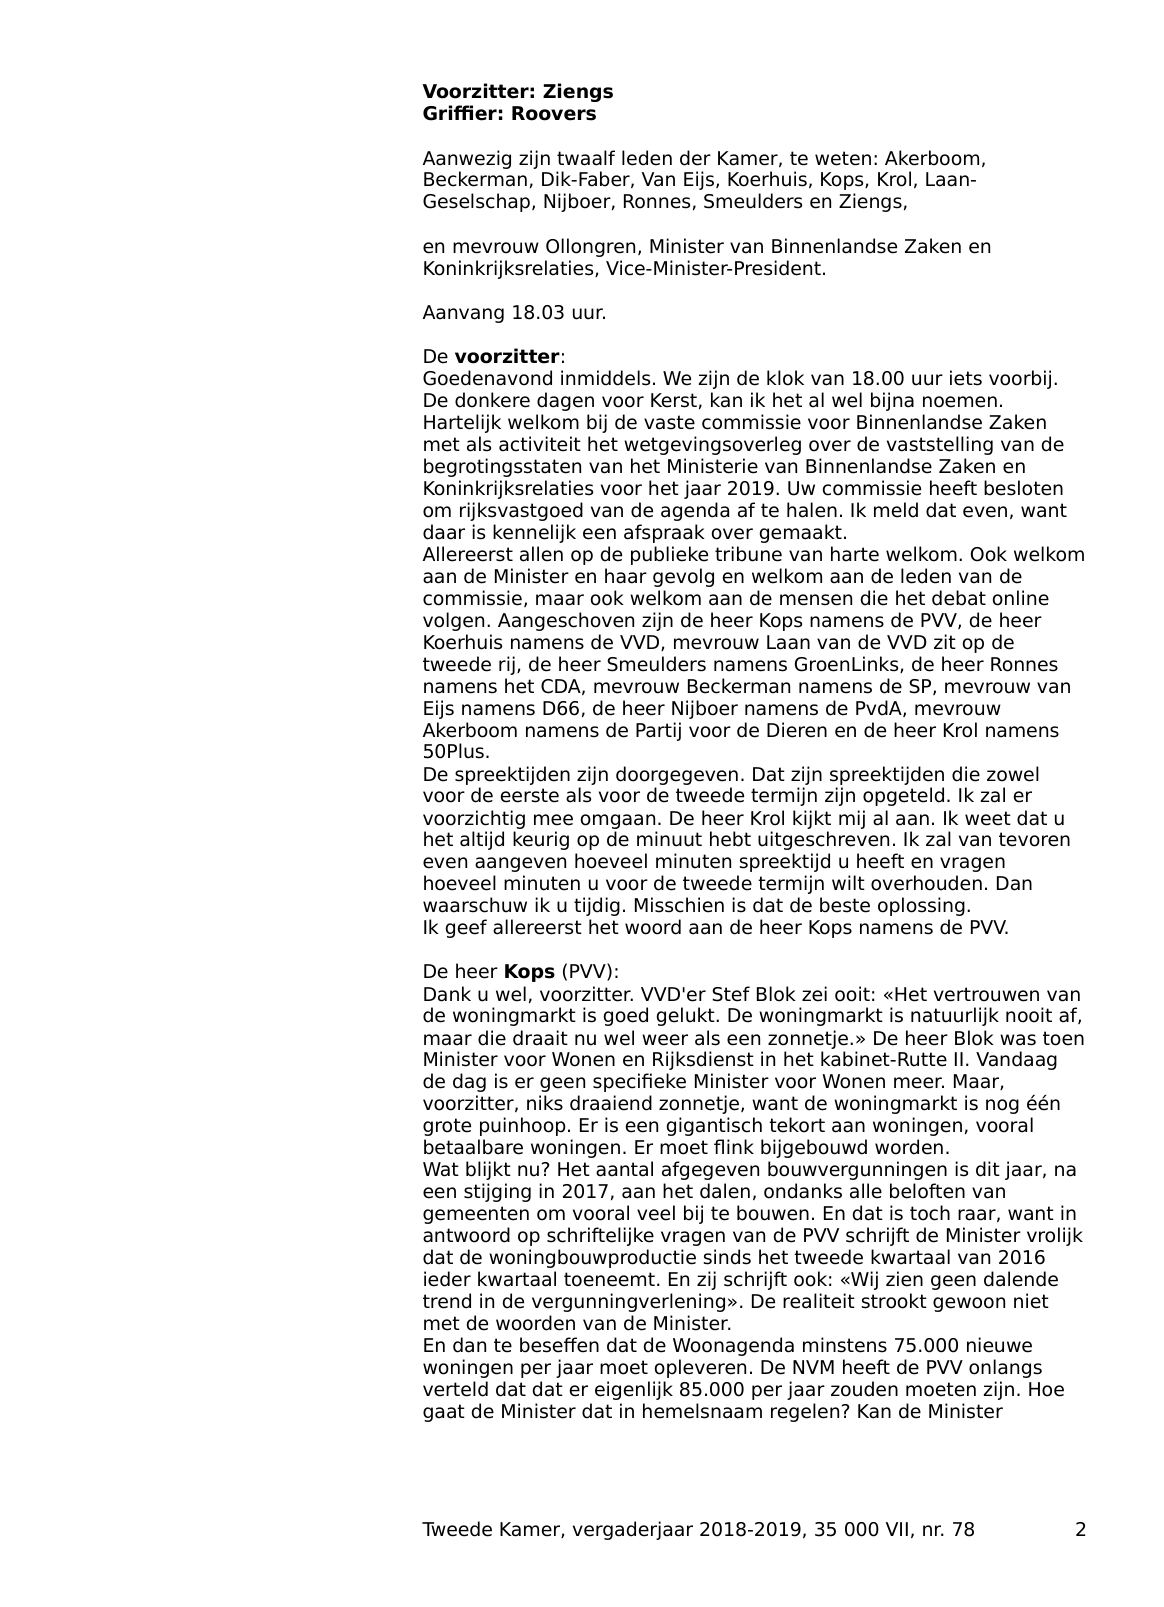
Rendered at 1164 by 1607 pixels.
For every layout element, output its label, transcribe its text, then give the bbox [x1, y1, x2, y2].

text De voorzitter: [422, 346, 1087, 368]
text En dan te beseffen dat de Woonagenda minstens 75.000 nieuwe woningen per jaar moet opleveren. De NVM heeft de PVV onlangs verteld dat dat er eigenlijk 85.000 per jaar zouden moeten zijn. Hoe gaat de Minister dat in hemelsnaam regelen? Kan de Minister [422, 1335, 1087, 1423]
text Wat blijkt nu? Het aantal afgegeven bouwvergunningen is dit jaar, na een stijging in 2017, aan het dalen, ondanks alle beloften van gemeenten om vooral veel bij te bouwen. En dat is toch raar, want in antwoord op schriftelijke vragen van de PVV schrijft de Minister vrolijk dat de woningbouwproductie sinds het tweede kwartaal van 2016 ieder kwartaal toeneemt. En zij schrijft ook: «Wij zien geen dalende trend in de vergunningverlening». De realiteit strookt gewoon niet met de woorden van de Minister. [422, 1159, 1087, 1335]
text De heer Kops (PVV): [422, 961, 1087, 983]
text De spreektijden zijn doorgegeven. Dat zijn spreektijden die zowel voor de eerste als voor de tweede termijn zijn opgeteld. Ik zal er voorzichtig mee omgaan. De heer Krol kijkt mij al aan. Ik weet dat u het altijd keurig op de minuut hebt uitgeschreven. Ik zal van tevoren even aangeven hoeveel minuten spreektijd u heeft en vragen hoeveel minuten u voor de tweede termijn wilt overhouden. Dan waarschuw ik u tijdig. Misschien is dat de beste oplossing. [422, 763, 1087, 917]
text en mevrouw Ollongren, Minister van Binnenlandse Zaken en Koninkrijksrelaties, Vice-Minister-President. [422, 236, 1087, 279]
text Goedenavond inmiddels. We zijn de klok van 18.00 uur iets voorbij. De donkere dagen voor Kerst, kan ik het al wel bijna noemen. Hartelijk welkom bij de vaste commissie voor Binnenlandse Zaken met als activiteit het wetgevingsoverleg over de vaststelling van de begrotingsstaten van het Ministerie van Binnenlandse Zaken en Koninkrijksrelaties voor het jaar 2019. Uw commissie heeft besloten om rijksvastgoed van de agenda af te halen. Ik meld dat even, want daar is kennelijk een afspraak over gemaakt. [422, 368, 1087, 544]
text Dank u wel, voorzitter. VVD'er Stef Blok zei ooit: «Het vertrouwen van de woningmarkt is goed gelukt. De woningmarkt is natuurlijk nooit af, maar die draait nu wel weer als een zonnetje.» De heer Blok was toen Minister voor Wonen en Rijksdienst in het kabinet-Rutte II. Vandaag de dag is er geen specifieke Minister voor Wonen meer. Maar, voorzitter, niks draaiend zonnetje, want de woningmarkt is nog één grote puinhoop. Er is een gigantisch tekort aan woningen, vooral betaalbare woningen. Er moet flink bijgebouwd worden. [422, 983, 1087, 1159]
text Voorzitter: Ziengs [422, 81, 1087, 103]
text Allereerst allen op de publieke tribune van harte welkom. Ook welkom aan de Minister en haar gevolg en welkom aan de leden van de commissie, maar ook welkom aan de mensen die het debat online volgen. Aangeschoven zijn de heer Kops namens de PVV, de heer Koerhuis namens de VVD, mevrouw Laan van de VVD zit op de tweede rij, de heer Smeulders namens GroenLinks, de heer Ronnes namens het CDA, mevrouw Beckerman namens de SP, mevrouw van Eijs namens D66, de heer Nijboer namens de PvdA, mevrouw Akerboom namens de Partij voor de Dieren en de heer Krol namens 50Plus. [422, 544, 1087, 763]
text Griffier: Roovers [422, 103, 1087, 125]
text Aanvang 18.03 uur. [422, 302, 1087, 324]
text Aanwezig zijn twaalf leden der Kamer, te weten: Akerboom, Beckerman, Dik-Faber, Van Eijs, Koerhuis, Kops, Krol, Laan-Geselschap, Nijboer, Ronnes, Smeulders en Ziengs, [422, 147, 1087, 213]
text Ik geef allereerst het woord aan de heer Kops namens de PVV. [422, 917, 1087, 939]
